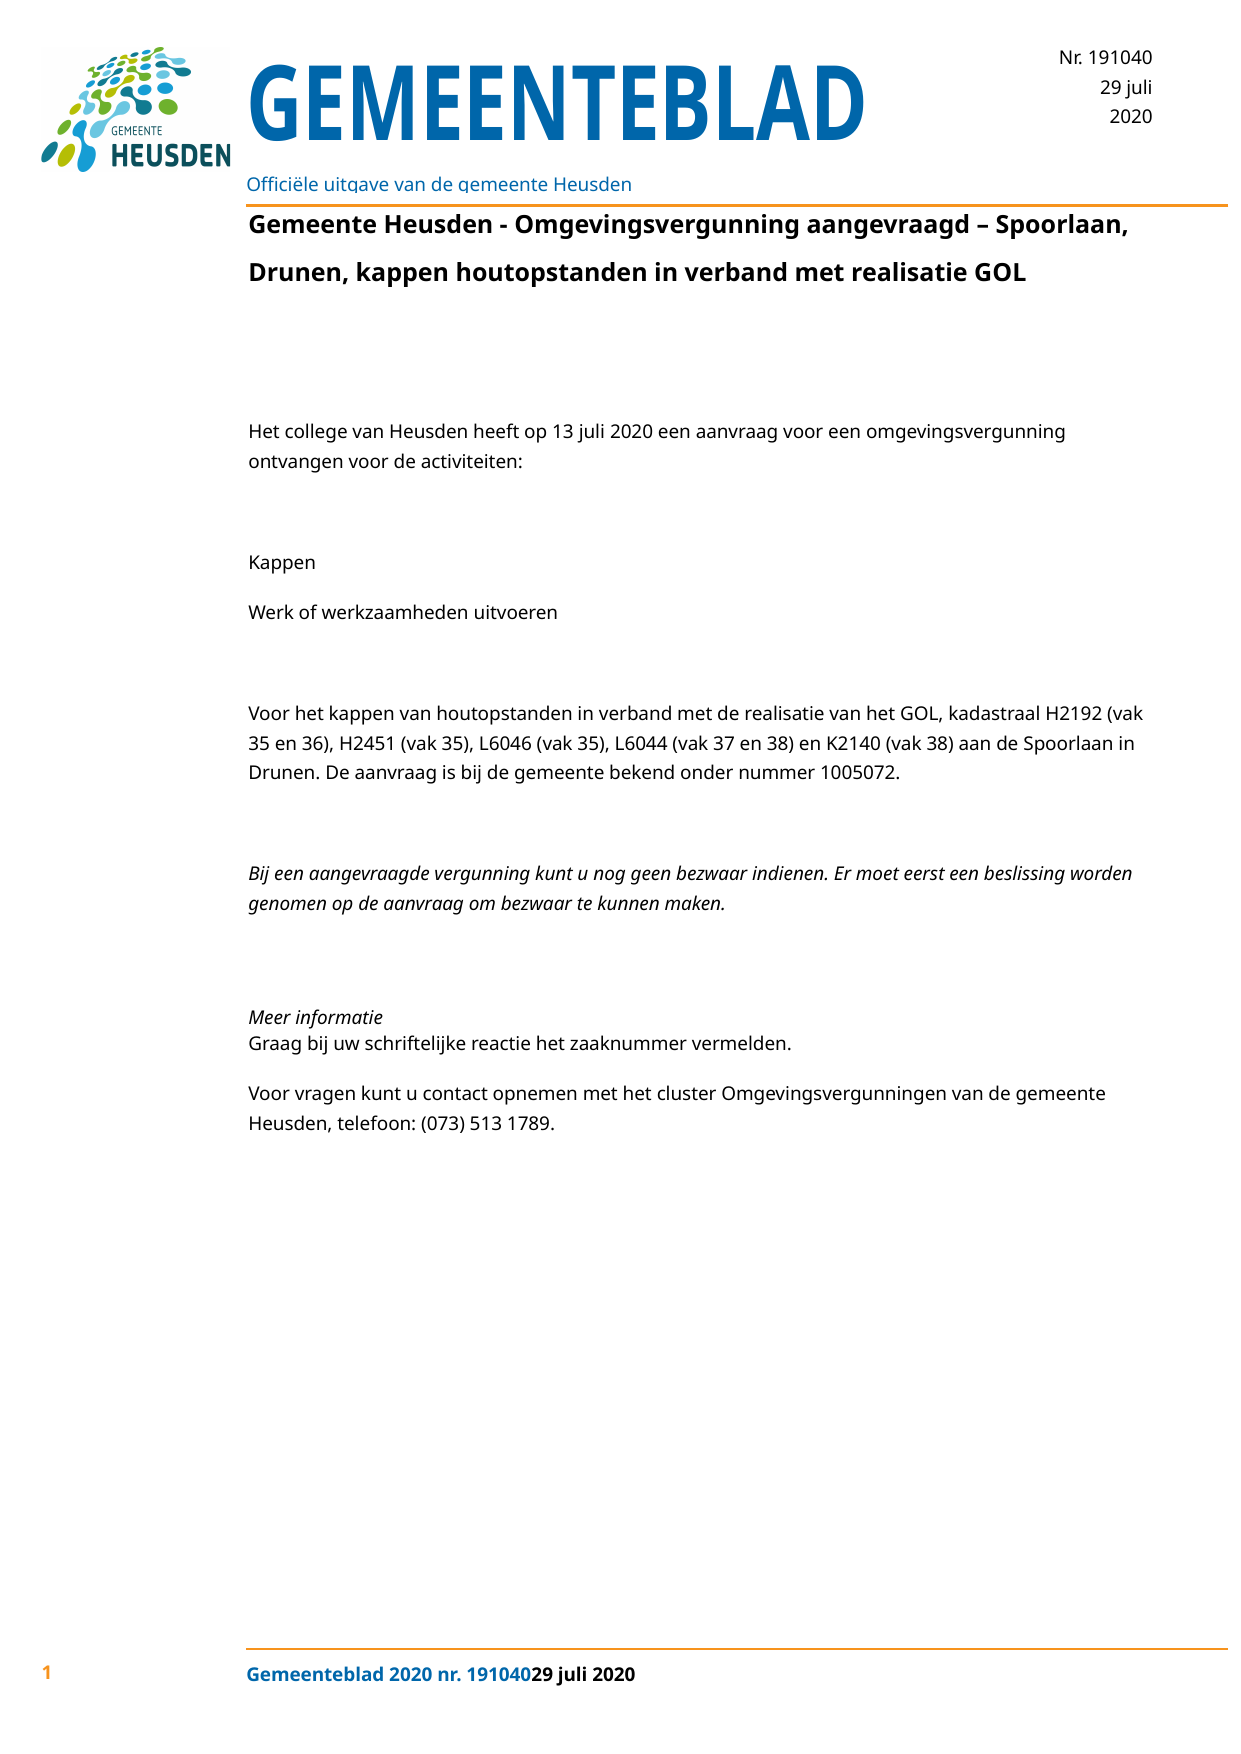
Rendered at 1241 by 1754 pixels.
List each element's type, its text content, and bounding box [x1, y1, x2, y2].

text Bij een aangevraagde vergunning kunt u nog geen bezwaar indienen. Er moet eerst een beslissing worden genomen op de aanvraag om bezwaar te kunnen maken. [248, 860, 1152, 916]
text Voor vragen kunt u contact opnemen met het cluster Omgevingsvergunningen van de gemeente Heusden, telefoon: (073) 513 1789. [248, 1081, 1152, 1136]
picture [41, 47, 231, 172]
text Graag bij uw schriftelijke reactie het zaaknummer vermelden. [248, 1030, 1152, 1056]
text Kappen [248, 549, 1152, 575]
text Voor het kappen van houtopstanden in verband met de realisatie van het GOL, kadastraal H2192 (vak 35 en 36), H2451 (vak 35), L6046 (vak 35), L6044 (vak 37 en 38) en K2140 (vak 38) aan de Spoorlaan in Drunen. De aanvraag is bij de gemeente bekend onder nummer 1005072. [248, 700, 1152, 785]
text Werk of werkzaamheden uitvoeren [248, 599, 1152, 625]
text Meer informatie [248, 1004, 1152, 1030]
text Gemeente Heusden - Omgevingsvergunning aangevraagd – Spoorlaan, Drunen, kappen houtopstanden in verband met realisatie GOL [248, 207, 1152, 288]
text Het college van Heusden heeft op 13 juli 2020 een aanvraag voor een omgevingsvergunning ontvangen voor de activiteiten: [248, 419, 1152, 474]
